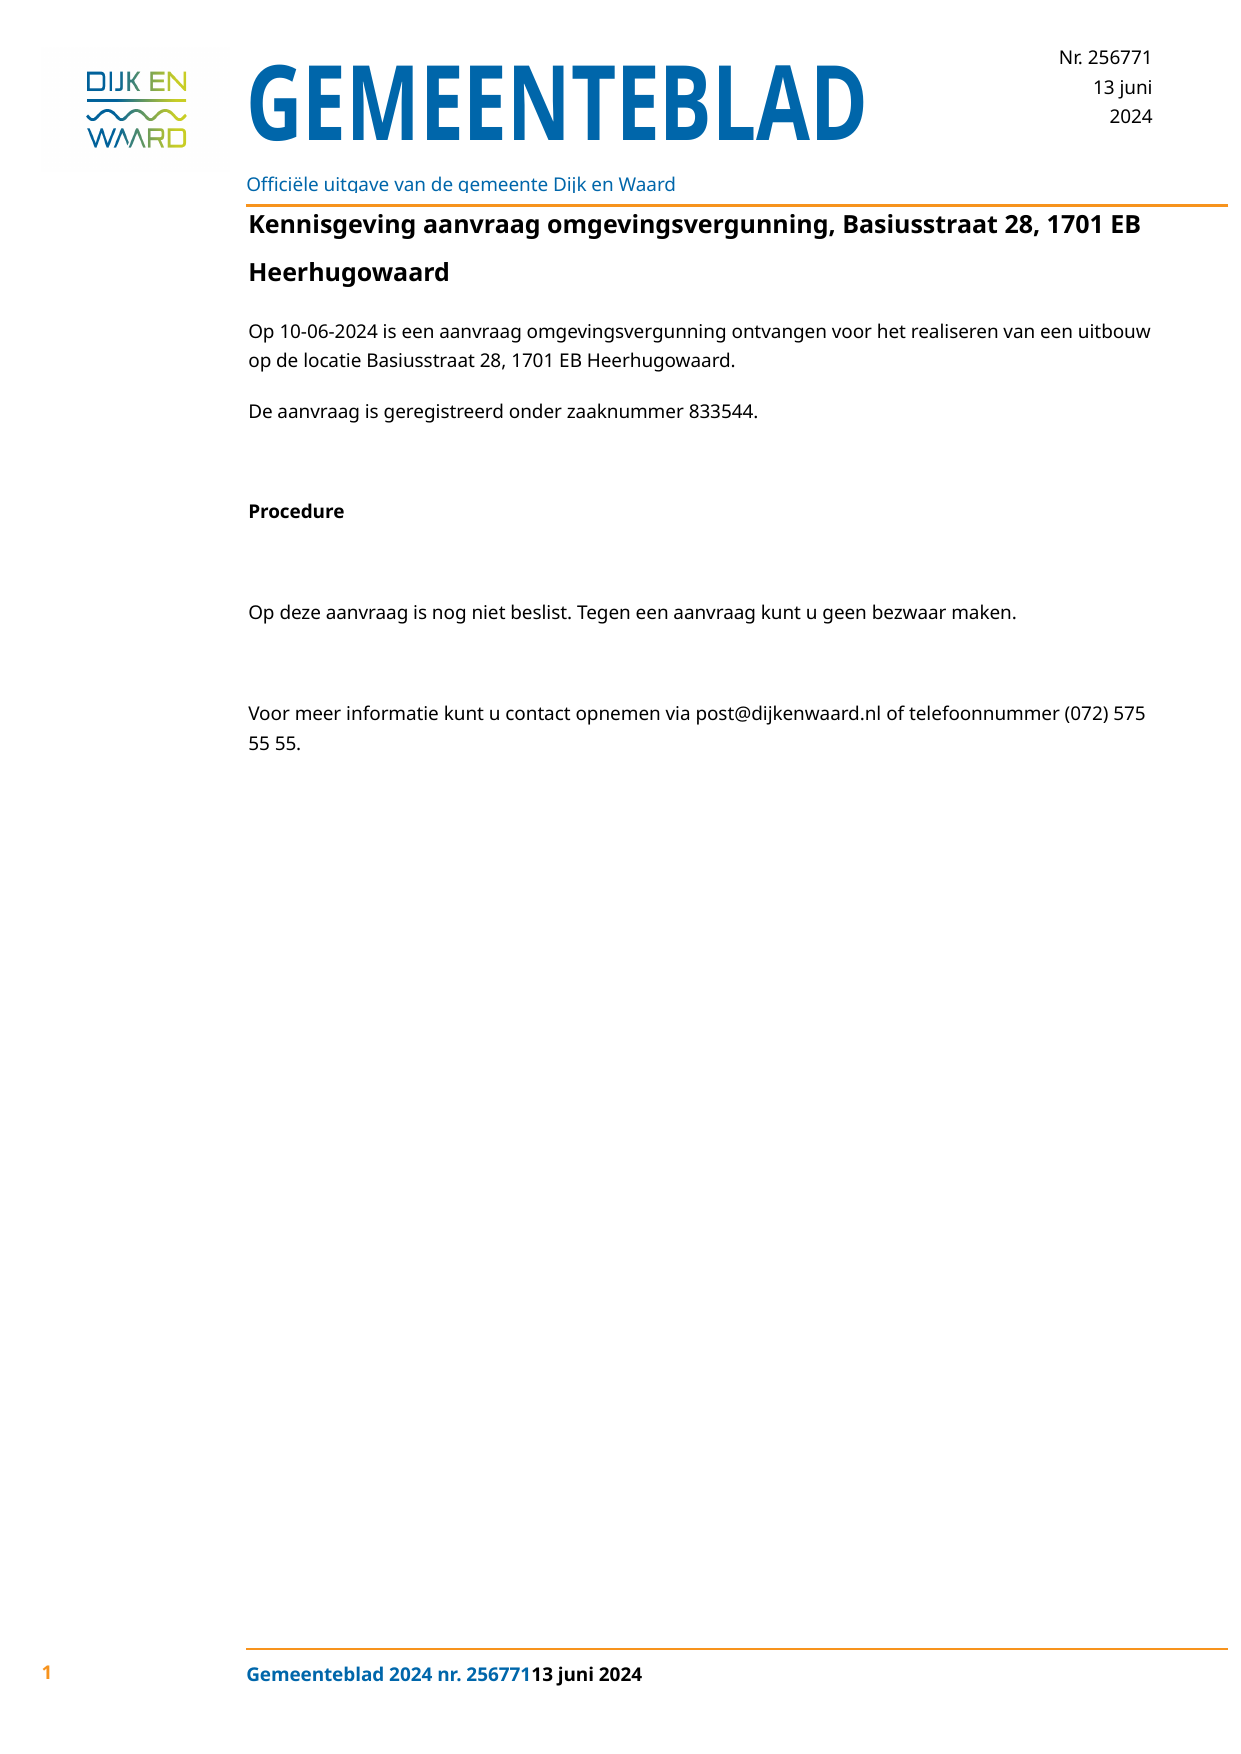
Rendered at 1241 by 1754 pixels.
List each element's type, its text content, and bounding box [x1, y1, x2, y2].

text Voor meer informatie kunt u contact opnemen via post@dijkenwaard.nl of telefoonnummer (072) 575 55 55. [248, 700, 1152, 756]
text Kennisgeving aanvraag omgevingsvergunning, Basiusstraat 28, 1701 EB Heerhugowaard [248, 207, 1152, 288]
picture [41, 47, 231, 172]
text Op 10-06-2024 is een aanvraag omgevingsvergunning ontvangen voor het realiseren van een uitbouw op de locatie Basiusstraat 28, 1701 EB Heerhugowaard. [248, 318, 1152, 373]
text Procedure [248, 499, 1152, 524]
text De aanvraag is geregistreerd onder zaaknummer 833544. [248, 398, 1152, 424]
text Op deze aanvraag is nog niet beslist. Tegen een aanvraag kunt u geen bezwaar maken. [248, 599, 1152, 625]
